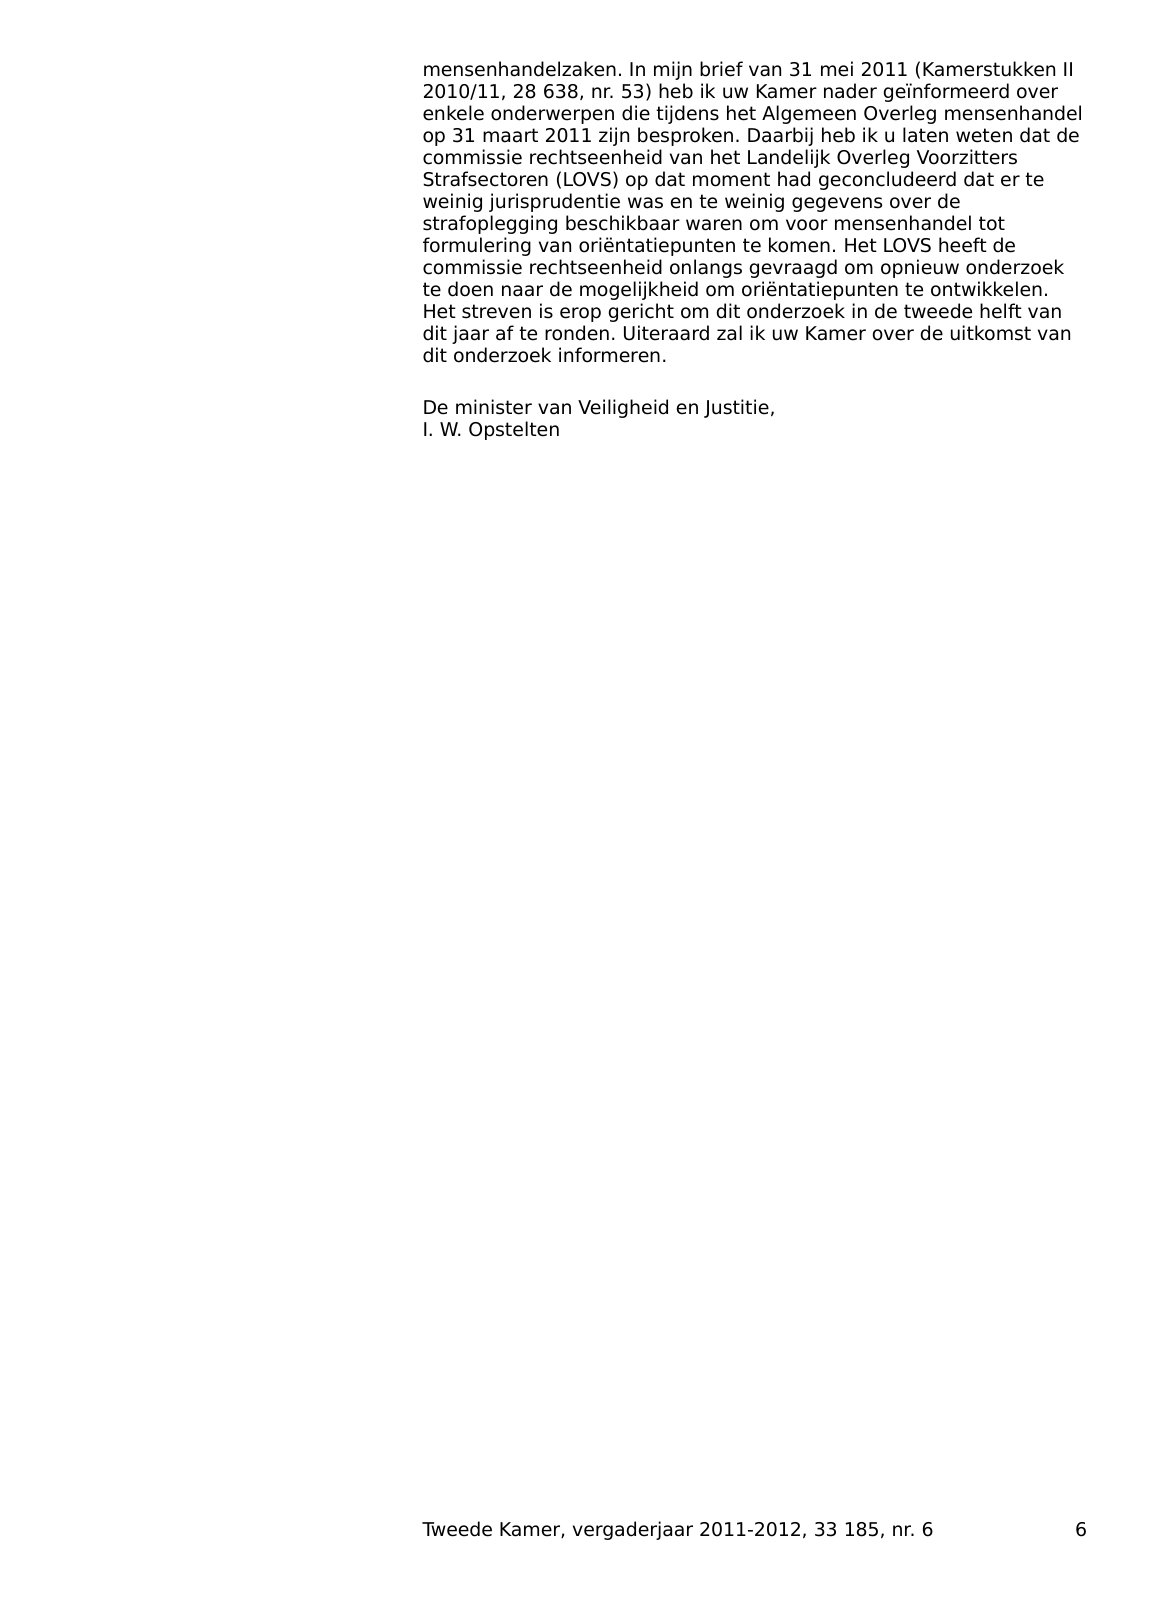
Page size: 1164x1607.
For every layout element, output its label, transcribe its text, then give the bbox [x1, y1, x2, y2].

text mensenhandelzaken. In mijn brief van 31 mei 2011 (Kamerstukken II 2010/11, 28 638, nr. 53) heb ik uw Kamer nader geïnformeerd over enkele onderwerpen die tijdens het Algemeen Overleg mensenhandel op 31 maart 2011 zijn besproken. Daarbij heb ik u laten weten dat de commissie rechtseenheid van het Landelijk Overleg Voorzitters Strafsectoren (LOVS) op dat moment had geconcludeerd dat er te weinig jurisprudentie was en te weinig gegevens over de strafoplegging beschikbaar waren om voor mensenhandel tot formulering van oriëntatiepunten te komen. Het LOVS heeft de commissie rechtseenheid onlangs gevraagd om opnieuw onderzoek te doen naar de mogelijkheid om oriëntatiepunten te ontwikkelen. Het streven is erop gericht om dit onderzoek in de tweede helft van dit jaar af te ronden. Uiteraard zal ik uw Kamer over de uitkomst van dit onderzoek informeren. [422, 59, 1087, 367]
text De minister van Veiligheid en Justitie, I. W. Opstelten [422, 397, 1087, 441]
